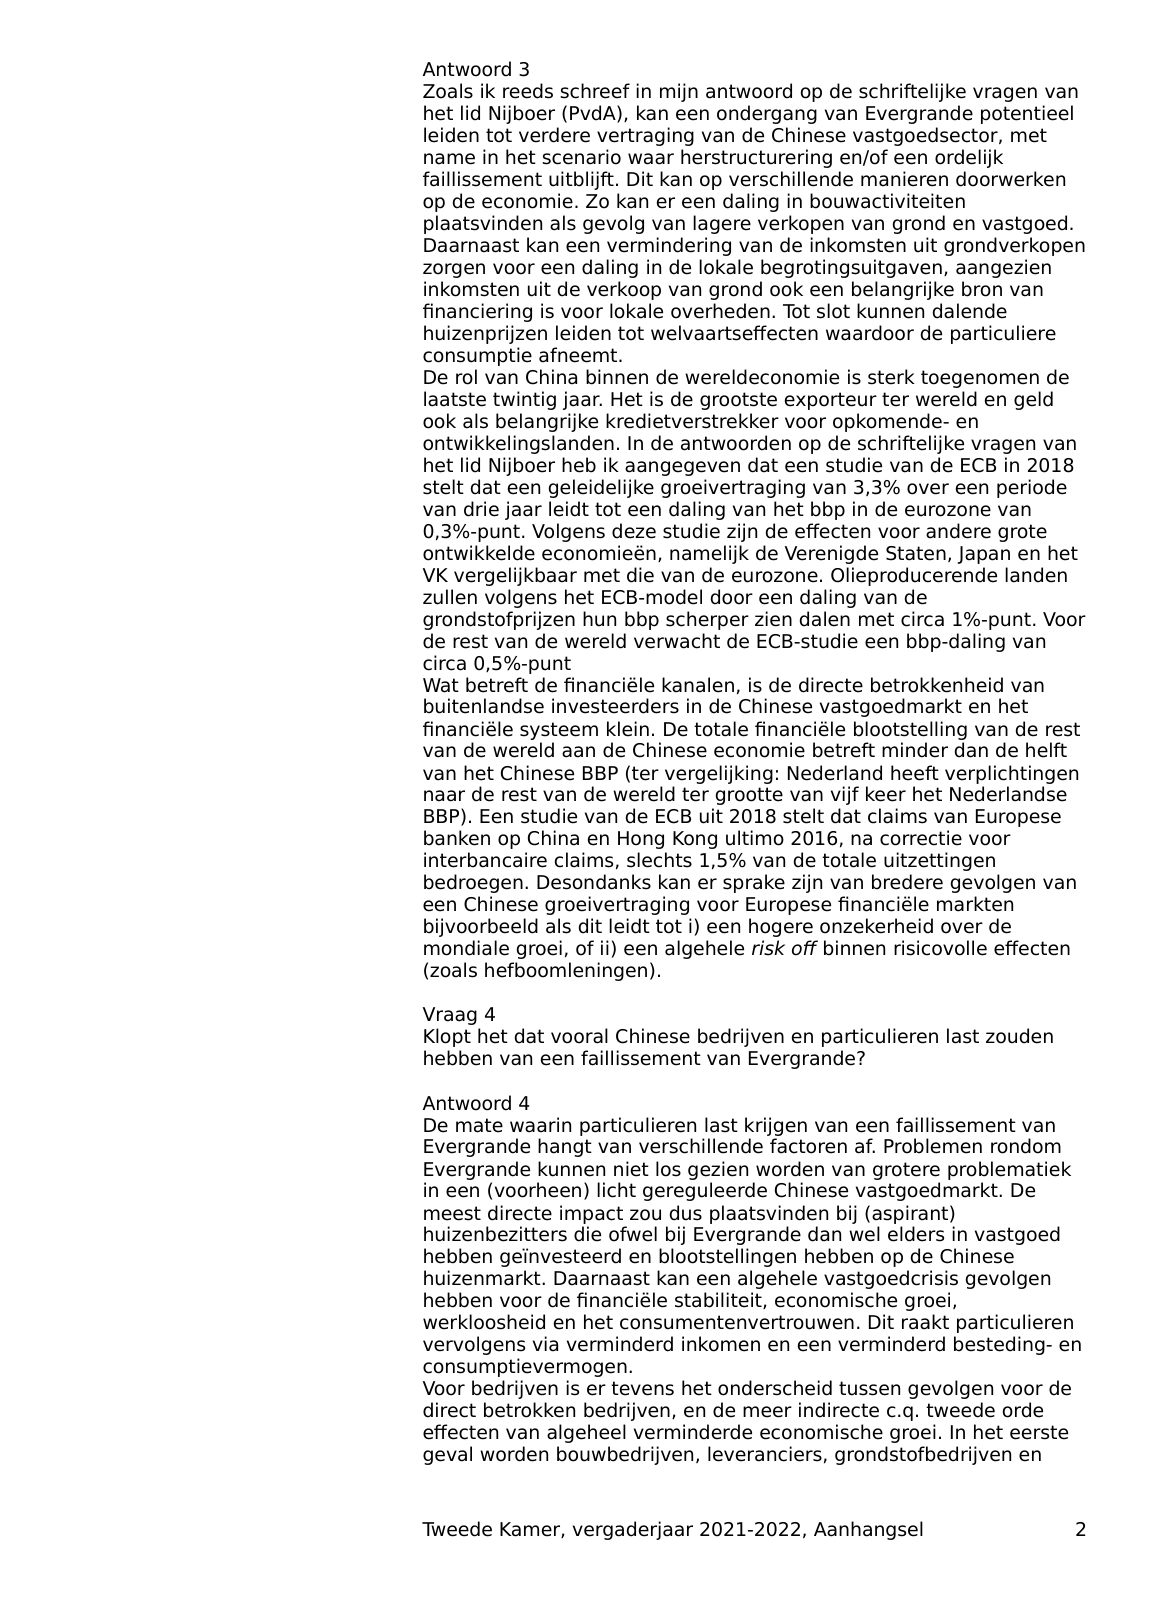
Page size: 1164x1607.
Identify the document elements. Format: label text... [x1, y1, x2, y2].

text Voor bedrijven is er tevens het onderscheid tussen gevolgen voor de direct betrokken bedrijven, en de meer indirecte c.q. tweede orde effecten van algeheel verminderde economische groei. In het eerste geval worden bouwbedrijven, leveranciers, grondstofbedrijven en [422, 1378, 1087, 1466]
text De rol van China binnen de wereldeconomie is sterk toegenomen de laatste twintig jaar. Het is de grootste exporteur ter wereld en geld ook als belangrijke kredietverstrekker voor opkomende- en ontwikkelingslanden. In de antwoorden op de schriftelijke vragen van het lid Nijboer heb ik aangegeven dat een studie van de ECB in 2018 stelt dat een geleidelijke groeivertraging van 3,3% over een periode van drie jaar leidt tot een daling van het bbp in de eurozone van 0,3%-punt. Volgens deze studie zijn de effecten voor andere grote ontwikkelde economieën, namelijk de Verenigde Staten, Japan en het VK vergelijkbaar met die van de eurozone. Olieproducerende landen zullen volgens het ECB-model door een daling van de grondstofprijzen hun bbp scherper zien dalen met circa 1%-punt. Voor de rest van de wereld verwacht de ECB-studie een bbp-daling van circa 0,5%-punt [422, 367, 1087, 674]
text Vraag 4 [422, 1004, 1087, 1026]
text Antwoord 4 [422, 1092, 1087, 1114]
text De mate waarin particulieren last krijgen van een faillissement van Evergrande hangt van verschillende factoren af. Problemen rondom Evergrande kunnen niet los gezien worden van grotere problematiek in een (voorheen) licht gereguleerde Chinese vastgoedmarkt. De meest directe impact zou dus plaatsvinden bij (aspirant) huizenbezitters die ofwel bij Evergrande dan wel elders in vastgoed hebben geïnvesteerd en blootstellingen hebben op de Chinese huizenmarkt. Daarnaast kan een algehele vastgoedcrisis gevolgen hebben voor de financiële stabiliteit, economische groei, werkloosheid en het consumentenvertrouwen. Dit raakt particulieren vervolgens via verminderd inkomen en een verminderd besteding- en consumptievermogen. [422, 1114, 1087, 1378]
text Antwoord 3 [422, 59, 1087, 81]
text Wat betreft de financiële kanalen, is de directe betrokkenheid van buitenlandse investeerders in de Chinese vastgoedmarkt en het financiële systeem klein. De totale financiële blootstelling van de rest van de wereld aan de Chinese economie betreft minder dan de helft van het Chinese BBP (ter vergelijking: Nederland heeft verplichtingen naar de rest van de wereld ter grootte van vijf keer het Nederlandse BBP). Een studie van de ECB uit 2018 stelt dat claims van Europese banken op China en Hong Kong ultimo 2016, na correctie voor interbancaire claims, slechts 1,5% van de totale uitzettingen bedroegen. Desondanks kan er sprake zijn van bredere gevolgen van een Chinese groeivertraging voor Europese financiële markten bijvoorbeeld als dit leidt tot i) een hogere onzekerheid over de mondiale groei, of ii) een algehele risk off binnen risicovolle effecten (zoals hefboomleningen). [422, 674, 1087, 982]
text Klopt het dat vooral Chinese bedrijven en particulieren last zouden hebben van een faillissement van Evergrande? [422, 1026, 1087, 1070]
text Zoals ik reeds schreef in mijn antwoord op de schriftelijke vragen van het lid Nijboer (PvdA), kan een ondergang van Evergrande potentieel leiden tot verdere vertraging van de Chinese vastgoedsector, met name in het scenario waar herstructurering en/of een ordelijk faillissement uitblijft. Dit kan op verschillende manieren doorwerken op de economie. Zo kan er een daling in bouwactiviteiten plaatsvinden als gevolg van lagere verkopen van grond en vastgoed. Daarnaast kan een vermindering van de inkomsten uit grondverkopen zorgen voor een daling in de lokale begrotingsuitgaven, aangezien inkomsten uit de verkoop van grond ook een belangrijke bron van financiering is voor lokale overheden. Tot slot kunnen dalende huizenprijzen leiden tot welvaartseffecten waardoor de particuliere consumptie afneemt. [422, 81, 1087, 367]
